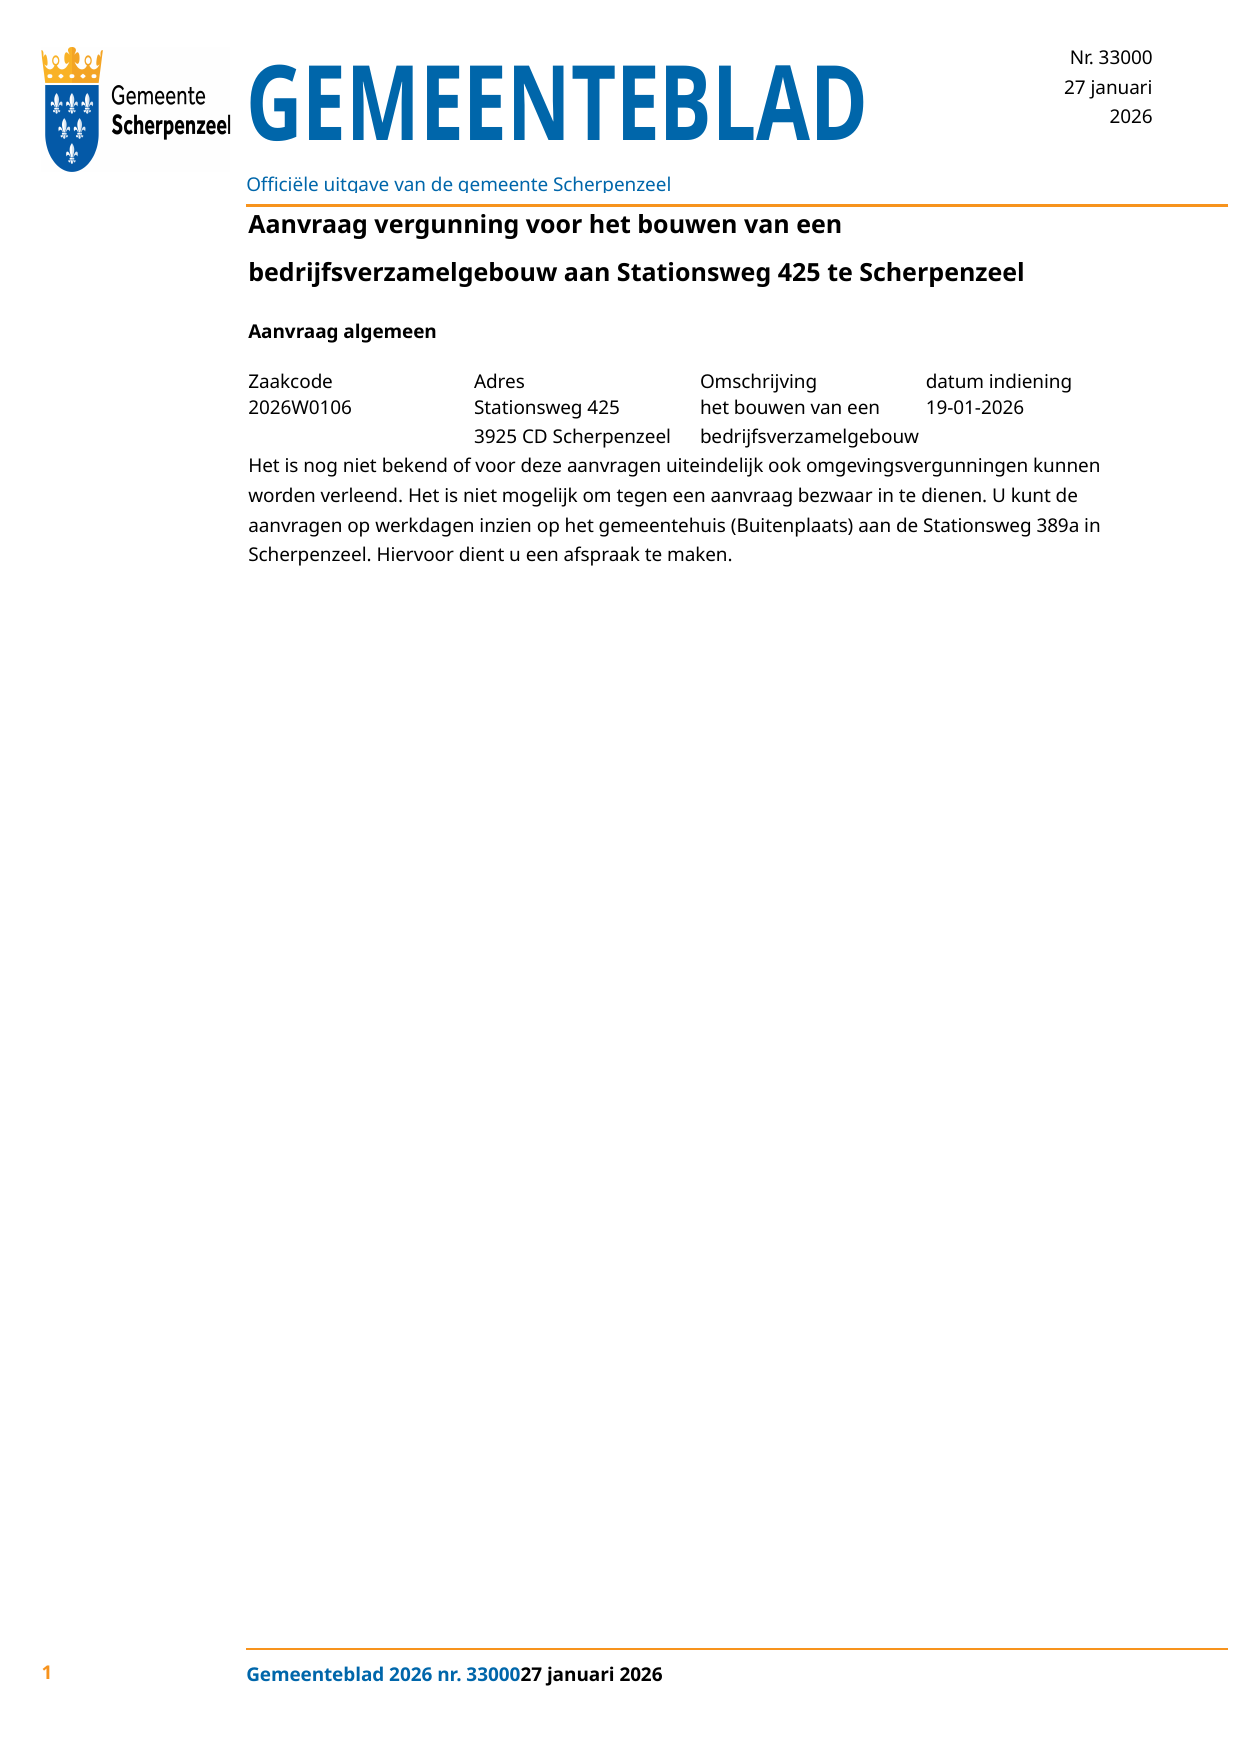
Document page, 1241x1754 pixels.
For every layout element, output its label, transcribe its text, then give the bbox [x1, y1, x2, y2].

text Het is nog niet bekend of voor deze aanvragen uiteindelijk ook omgevingsvergunningen kunnen worden verleend. Het is niet mogelijk om tegen een aanvraag bezwaar in te dienen. U kunt de aanvragen op werkdagen inzien op het gemeentehuis (Buitenplaats) aan de Stationsweg 389a in Scherpenzeel. Hiervoor dient u een afspraak te maken. [248, 453, 1152, 567]
table_header Zaakcode [248, 369, 474, 394]
table_cell 2026W0106 [248, 394, 474, 449]
text Aanvraag algemeen [248, 318, 1152, 344]
table_header Adres [474, 369, 700, 394]
table_header Omschrijving [700, 369, 926, 394]
text Aanvraag vergunning voor het bouwen van een bedrijfsverzamelgebouw aan Stationsweg 425 te Scherpenzeel [248, 207, 1152, 288]
table_cell 19-01-2026 [926, 394, 1152, 449]
table_cell Stationsweg 425 3925 CD Scherpenzeel [474, 394, 700, 449]
table_header datum indiening [926, 369, 1152, 394]
table_cell het bouwen van een bedrijfsverzamelgebouw [700, 394, 926, 449]
picture [41, 47, 231, 172]
